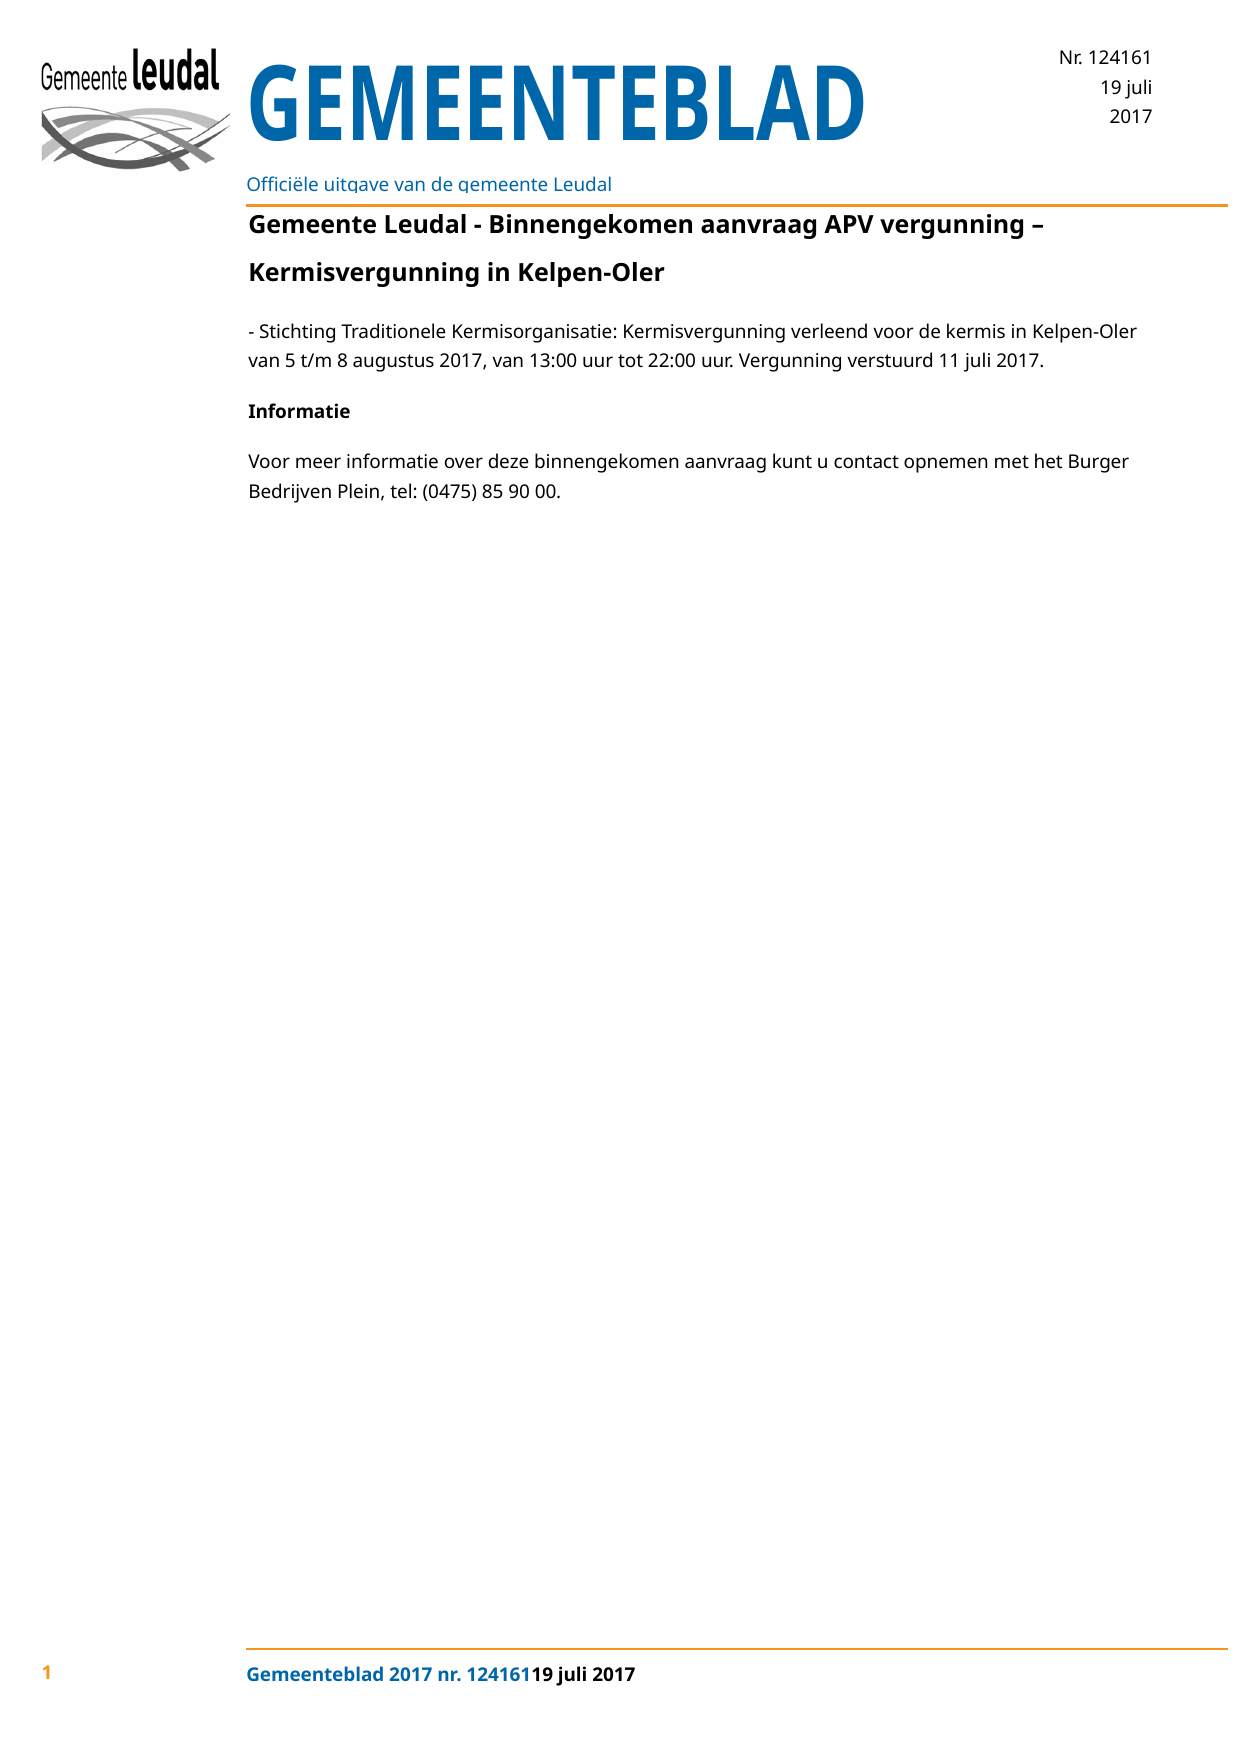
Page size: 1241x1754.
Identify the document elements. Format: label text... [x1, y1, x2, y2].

picture [41, 47, 231, 172]
text Informatie [248, 398, 1152, 424]
text Gemeente Leudal - Binnengekomen aanvraag APV vergunning – Kermisvergunning in Kelpen-Oler [248, 207, 1152, 288]
text - Stichting Traditionele Kermisorganisatie: Kermisvergunning verleend voor de kermis in Kelpen-Oler van 5 t/m 8 augustus 2017, van 13:00 uur tot 22:00 uur. Vergunning verstuurd 11 juli 2017. [248, 318, 1152, 373]
text Voor meer informatie over deze binnengekomen aanvraag kunt u contact opnemen met het Burger Bedrijven Plein, tel: (0475) 85 90 00. [248, 448, 1152, 504]
